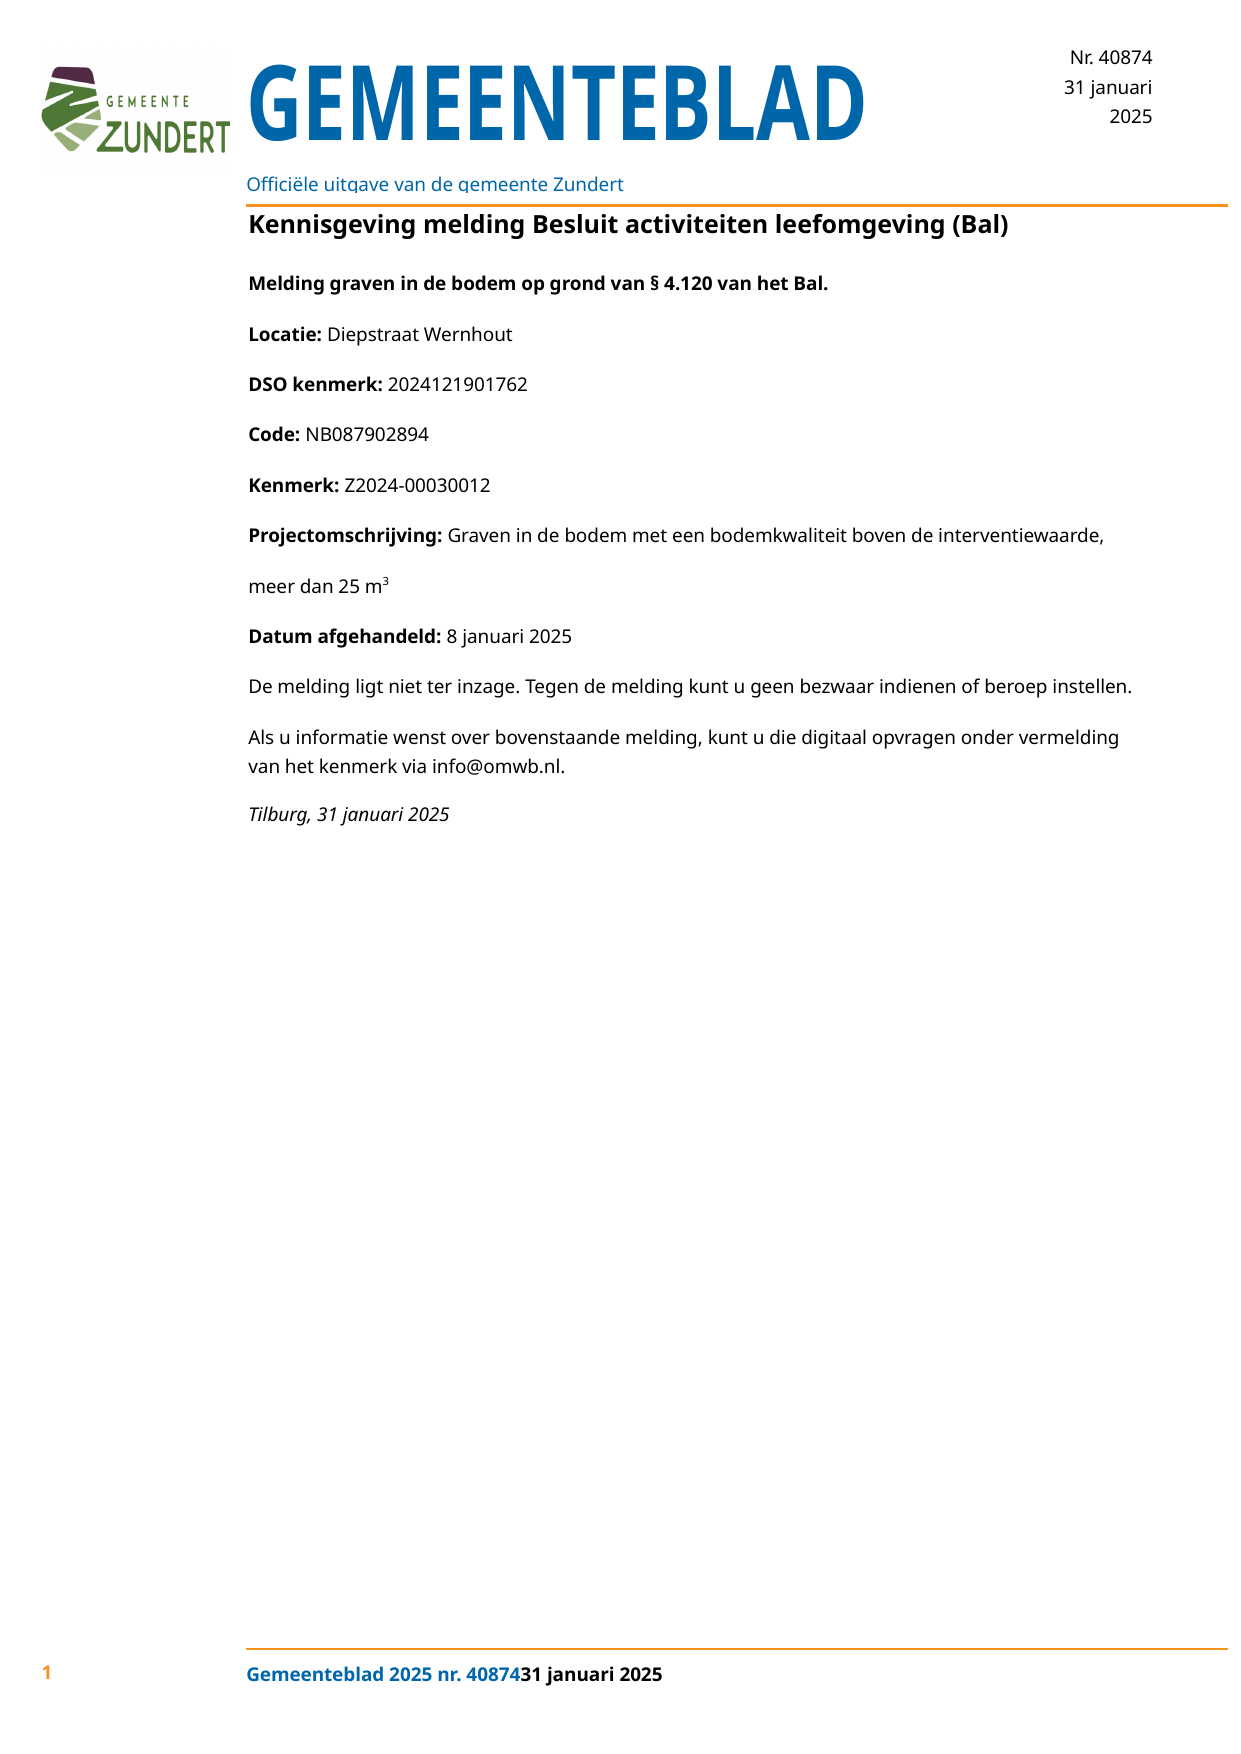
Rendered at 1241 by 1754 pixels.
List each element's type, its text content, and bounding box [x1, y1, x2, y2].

text De melding ligt niet ter inzage. Tegen de melding kunt u geen bezwaar indienen of beroep instellen. [248, 674, 1152, 699]
text Locatie: Diepstraat Wernhout [248, 321, 1152, 346]
text Tilburg, 31 januari 2025 [248, 801, 1152, 827]
text Melding graven in de bodem op grond van § 4.120 van het Bal. [248, 270, 1152, 296]
text Projectomschrijving: Graven in de bodem met een bodemkwaliteit boven de interventiewaarde, [248, 522, 1152, 548]
text Kenmerk: Z2024-00030012 [248, 472, 1152, 498]
text Als u informatie wenst over bovenstaande melding, kunt u die digitaal opvragen onder vermelding van het kenmerk via info@omwb.nl. [248, 724, 1152, 779]
text meer dan 25 m3 [248, 573, 1152, 598]
text DSO kenmerk: 2024121901762 [248, 371, 1152, 397]
text Code: NB087902894 [248, 422, 1152, 447]
picture [41, 47, 231, 172]
text Datum afgehandeld: 8 januari 2025 [248, 623, 1152, 649]
text Kennisgeving melding Besluit activiteiten leefomgeving (Bal) [248, 207, 1152, 241]
